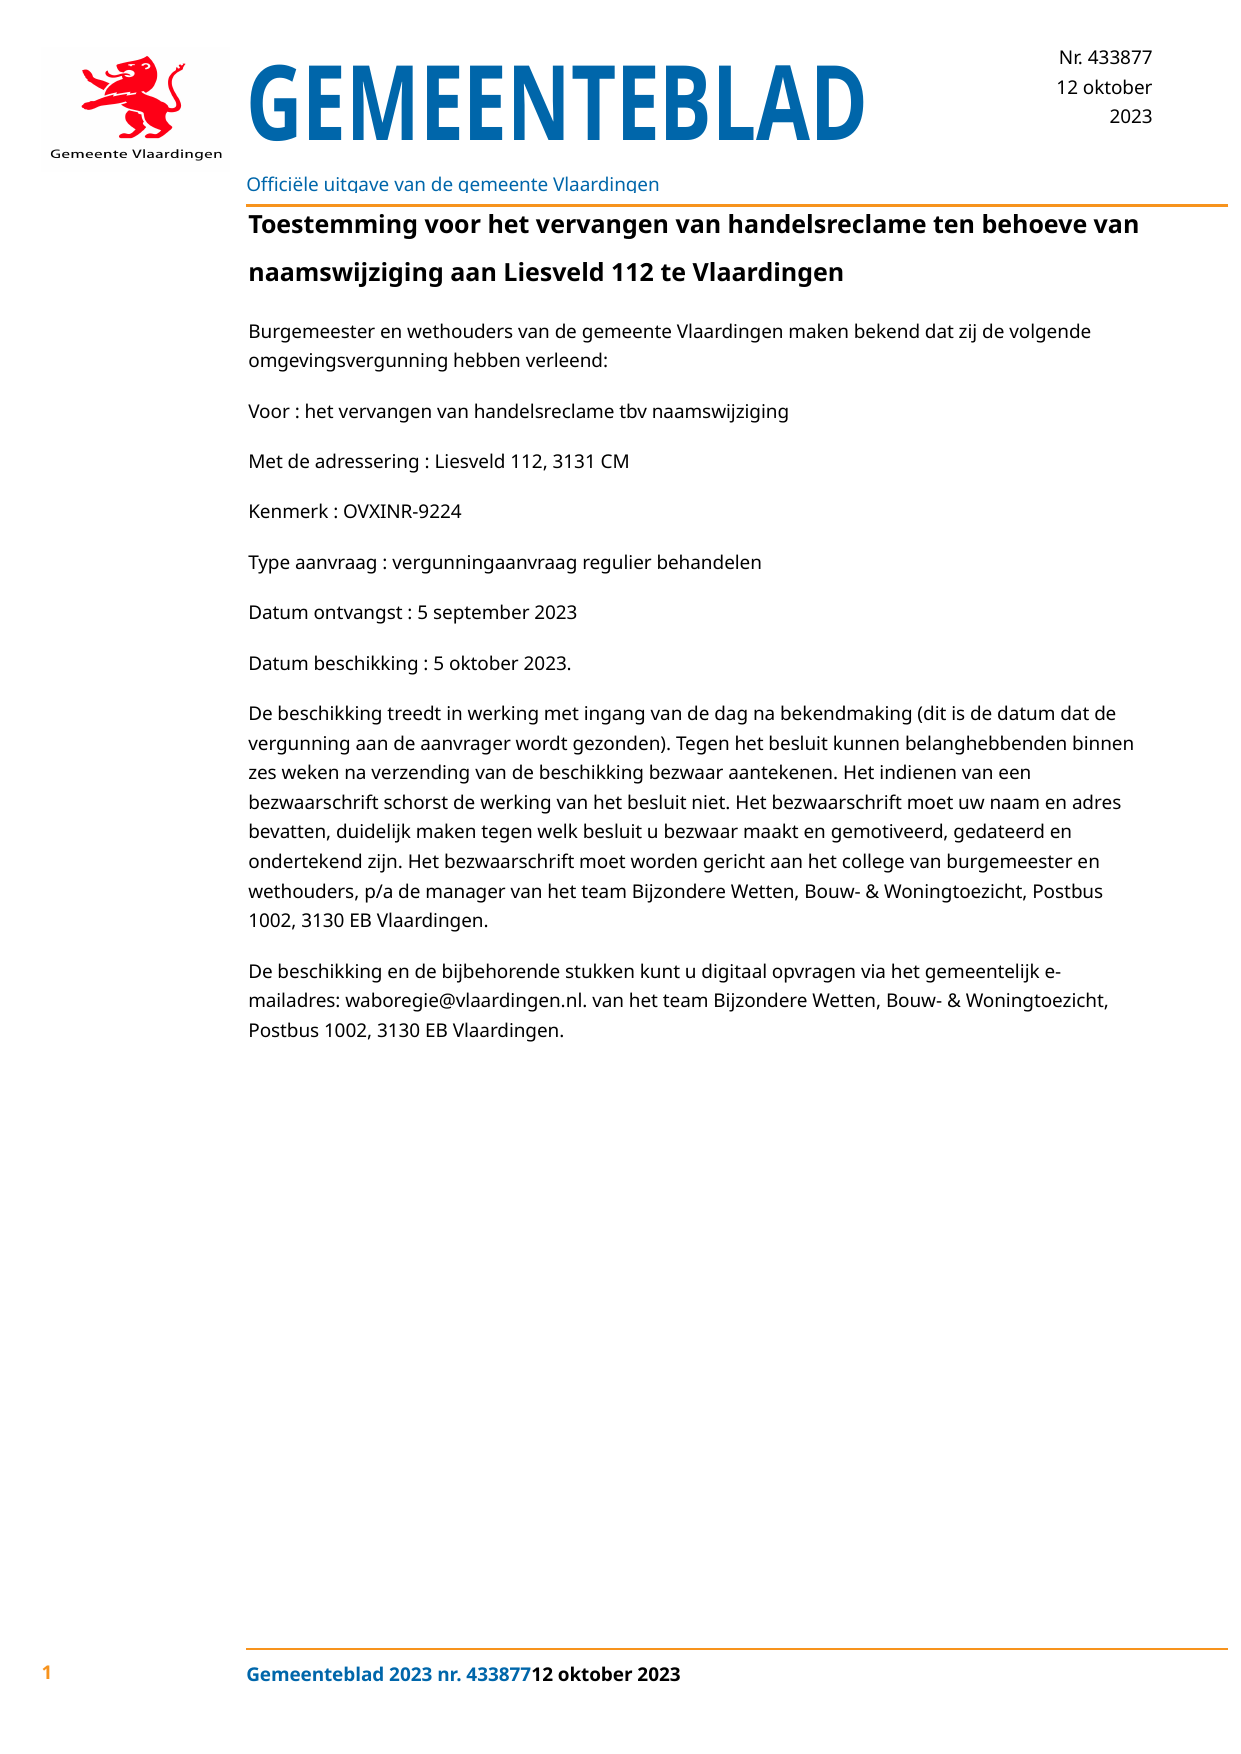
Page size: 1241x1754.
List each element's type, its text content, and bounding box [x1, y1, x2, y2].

text Datum ontvangst : 5 september 2023 [248, 599, 1152, 625]
text Voor : het vervangen van handelsreclame tbv naamswijziging [248, 398, 1152, 424]
text Datum beschikking : 5 oktober 2023. [248, 650, 1152, 676]
text Burgemeester en wethouders van de gemeente Vlaardingen maken bekend dat zij de volgende omgevingsvergunning hebben verleend: [248, 318, 1152, 373]
text De beschikking treedt in werking met ingang van de dag na bekendmaking (dit is de datum dat de vergunning aan de aanvrager wordt gezonden). Tegen het besluit kunnen belanghebbenden binnen zes weken na verzending van de beschikking bezwaar aantekenen. Het indienen van een bezwaarschrift schorst de werking van het besluit niet. Het bezwaarschrift moet uw naam en adres bevatten, duidelijk maken tegen welk besluit u bezwaar maakt en gemotiveerd, gedateerd en ondertekend zijn. Het bezwaarschrift moet worden gericht aan het college van burgemeester en wethouders, p/a de manager van het team Bijzondere Wetten, Bouw- & Woningtoezicht, Postbus 1002, 3130 EB Vlaardingen. [248, 700, 1152, 933]
text Kenmerk : OVXINR-9224 [248, 499, 1152, 524]
text Met de adressering : Liesveld 112, 3131 CM [248, 448, 1152, 474]
text Toestemming voor het vervangen van handelsreclame ten behoeve van naamswijziging aan Liesveld 112 te Vlaardingen [248, 207, 1152, 288]
text Type aanvraag : vergunningaanvraag regulier behandelen [248, 549, 1152, 575]
picture [41, 47, 231, 172]
text De beschikking en de bijbehorende stukken kunt u digitaal opvragen via het gemeentelijk e-mailadres: waboregie@vlaardingen.nl. van het team Bijzondere Wetten, Bouw- & Woningtoezicht, Postbus 1002, 3130 EB Vlaardingen. [248, 958, 1152, 1043]
